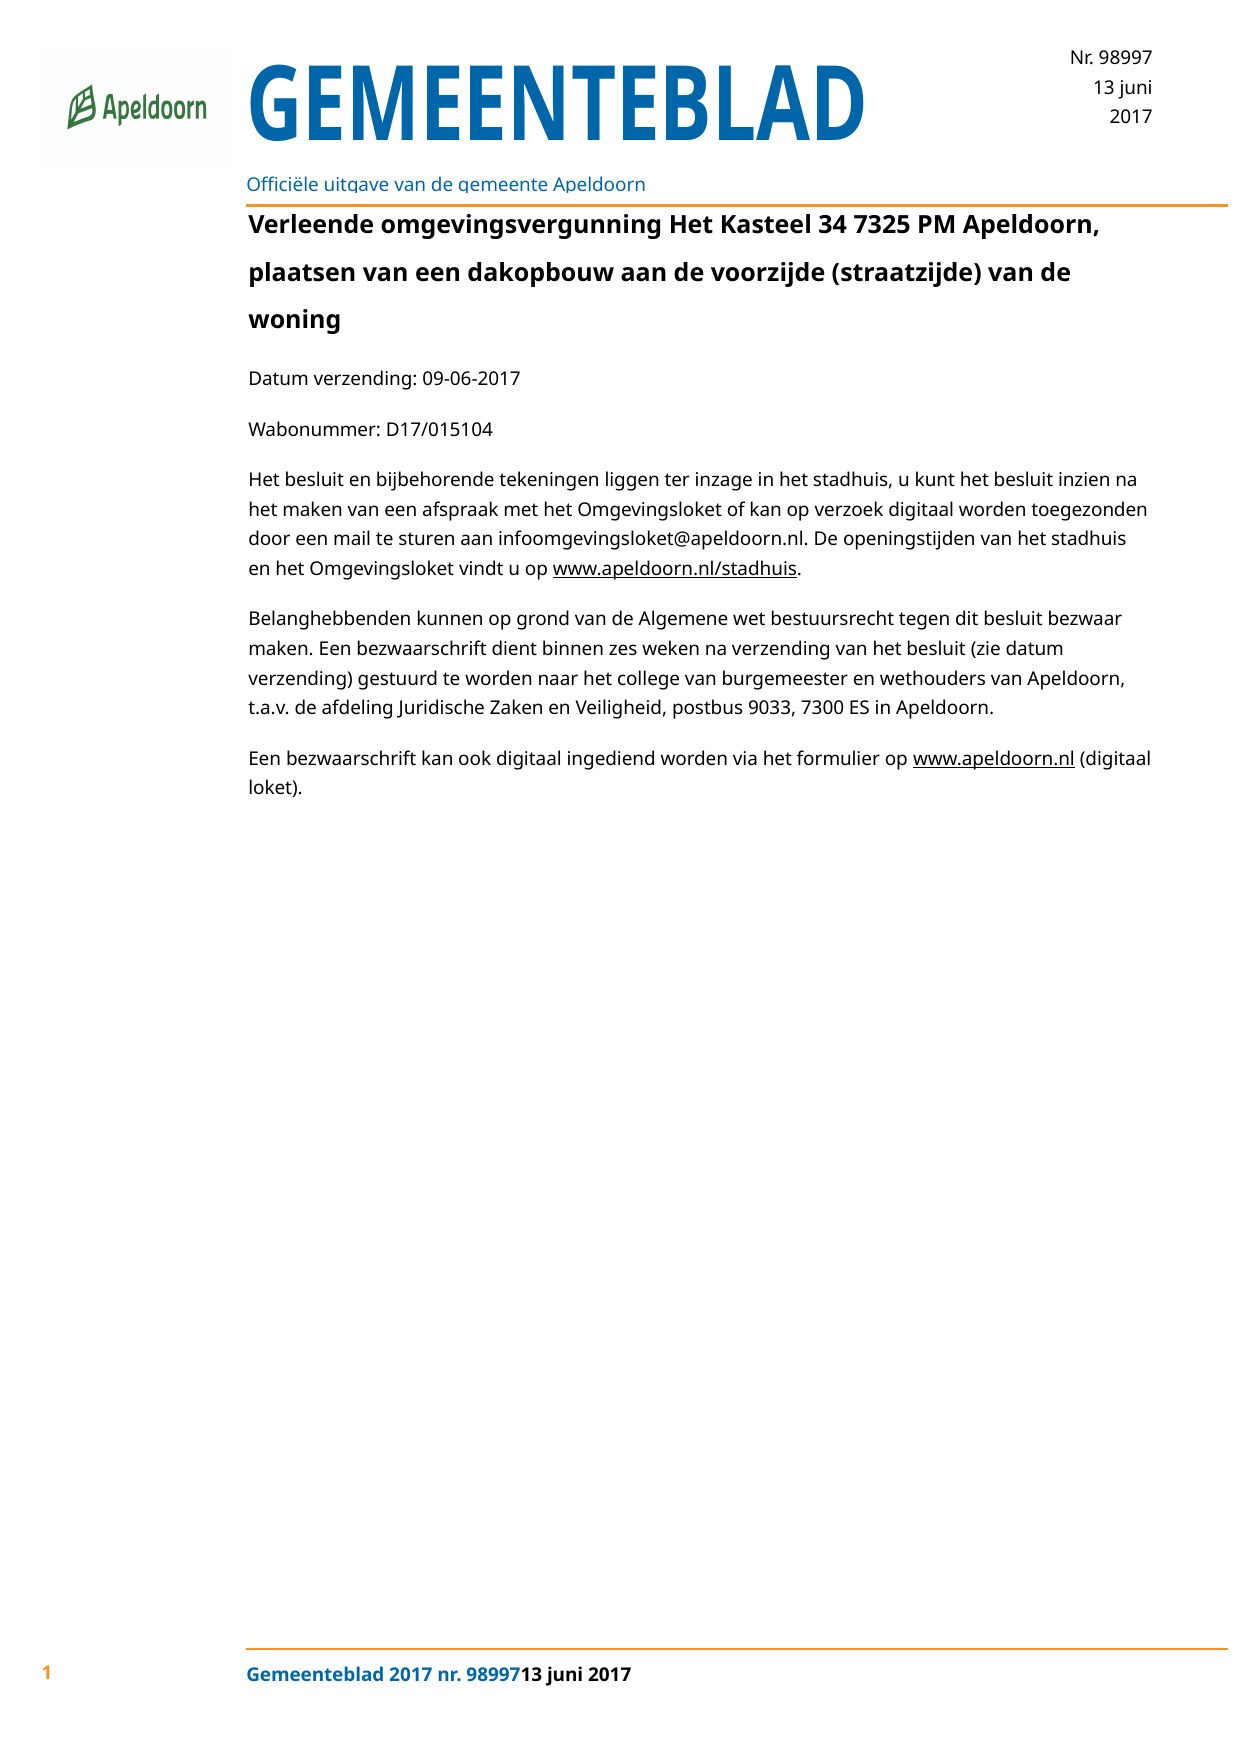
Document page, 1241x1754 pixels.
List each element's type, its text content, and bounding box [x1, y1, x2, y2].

text Wabonummer: D17/015104 [248, 416, 1152, 442]
text Een bezwaarschrift kan ook digitaal ingediend worden via het formulier op www.apeldoorn.nl (digitaal loket). [248, 745, 1152, 800]
text Verleende omgevingsvergunning Het Kasteel 34 7325 PM Apeldoorn, plaatsen van een dakopbouw aan de voorzijde (straatzijde) van de woning [248, 207, 1152, 336]
text Het besluit en bijbehorende tekeningen liggen ter inzage in het stadhuis, u kunt het besluit inzien na het maken van een afspraak met het Omgevingsloket of kan op verzoek digitaal worden toegezonden door een mail te sturen aan infoomgevingsloket@apeldoorn.nl. De openingstijden van het stadhuis en het Omgevingsloket vindt u op www.apeldoorn.nl/stadhuis. [248, 466, 1152, 581]
text Belanghebbenden kunnen op grond van de Algemene wet bestuursrecht tegen dit besluit bezwaar maken. Een bezwaarschrift dient binnen zes weken na verzending van het besluit (zie datum verzending) gestuurd te worden naar het college van burgemeester en wethouders van Apeldoorn, t.a.v. de afdeling Juridische Zaken en Veiligheid, postbus 9033, 7300 ES in Apeldoorn. [248, 606, 1152, 720]
picture [41, 47, 231, 172]
text Datum verzending: 09-06-2017 [248, 366, 1152, 391]
